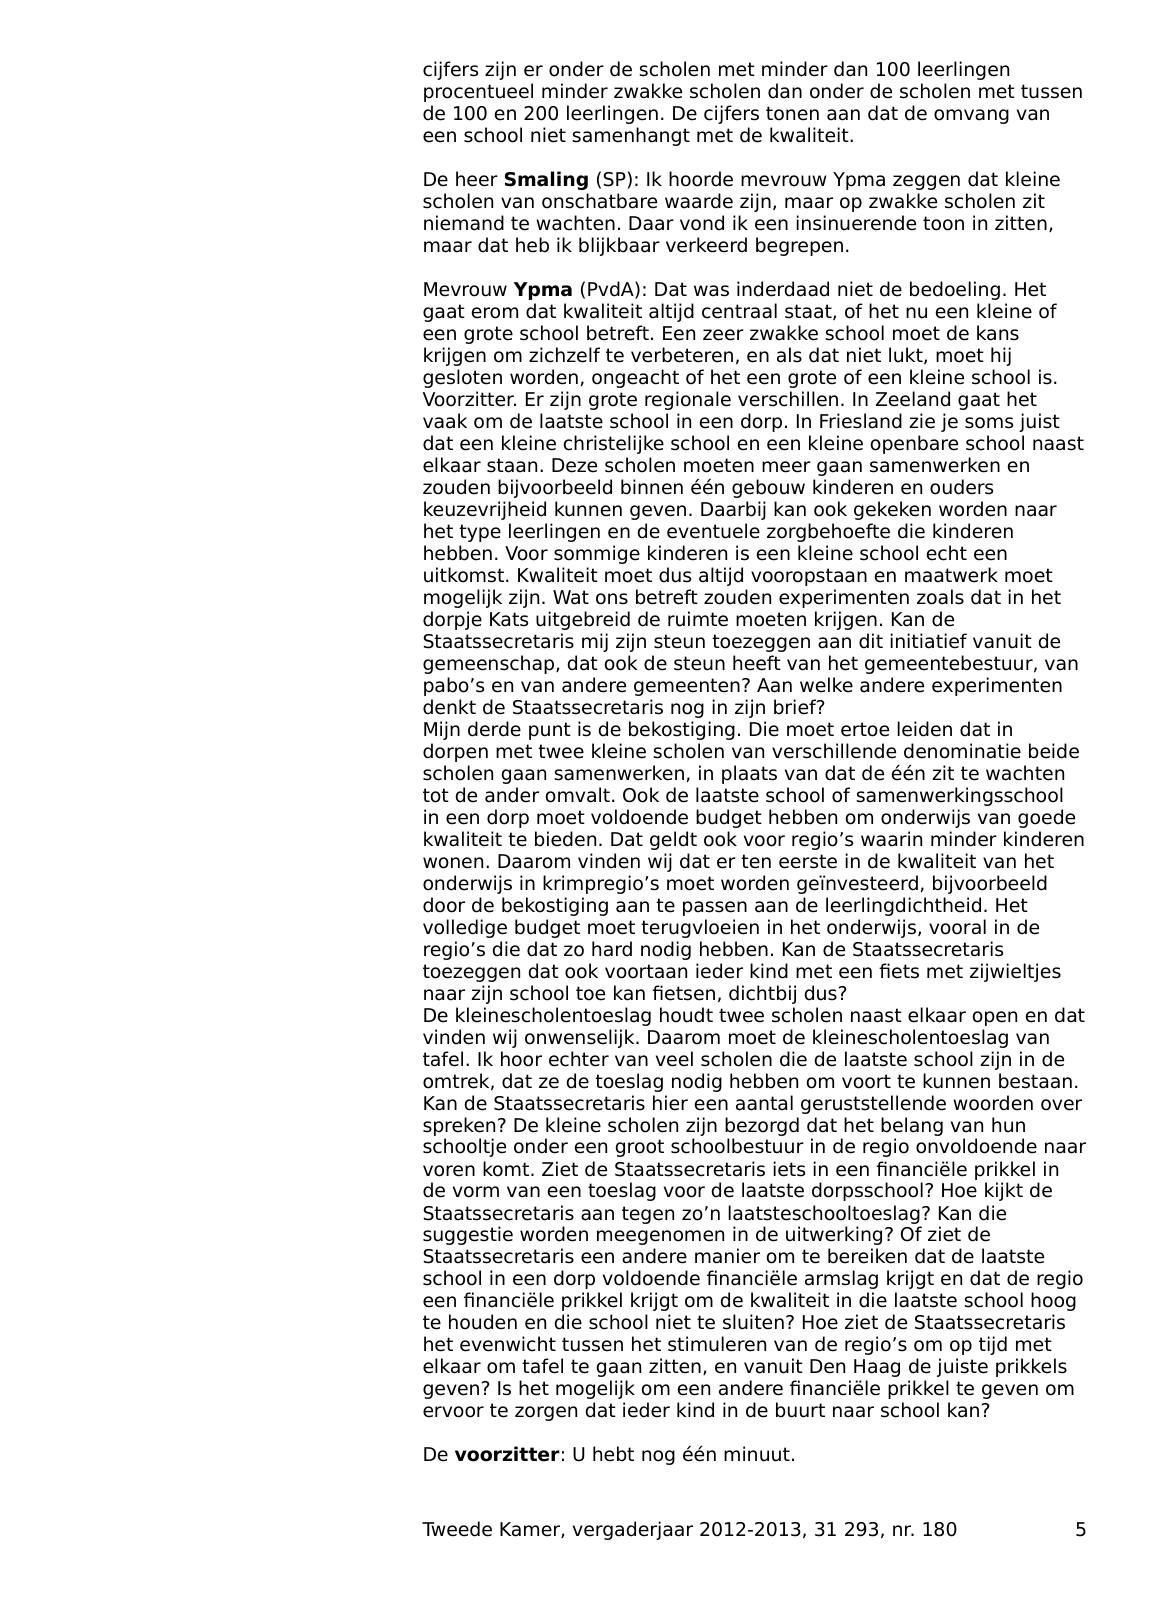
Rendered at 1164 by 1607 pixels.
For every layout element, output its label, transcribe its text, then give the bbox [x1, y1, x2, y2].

text Mevrouw Ypma (PvdA): Dat was inderdaad niet de bedoeling. Het gaat erom dat kwaliteit altijd centraal staat, of het nu een kleine of een grote school betreft. Een zeer zwakke school moet de kans krijgen om zichzelf te verbeteren, en als dat niet lukt, moet hij gesloten worden, ongeacht of het een grote of een kleine school is. [422, 279, 1087, 389]
text cijfers zijn er onder de scholen met minder dan 100 leerlingen procentueel minder zwakke scholen dan onder de scholen met tussen de 100 en 200 leerlingen. De cijfers tonen aan dat de omvang van een school niet samenhangt met de kwaliteit. [422, 59, 1087, 147]
text Voorzitter. Er zijn grote regionale verschillen. In Zeeland gaat het vaak om de laatste school in een dorp. In Friesland zie je soms juist dat een kleine christelijke school en een kleine openbare school naast elkaar staan. Deze scholen moeten meer gaan samenwerken en zouden bijvoorbeeld binnen één gebouw kinderen en ouders keuzevrijheid kunnen geven. Daarbij kan ook gekeken worden naar het type leerlingen en de eventuele zorgbehoefte die kinderen hebben. Voor sommige kinderen is een kleine school echt een uitkomst. Kwaliteit moet dus altijd vooropstaan en maatwerk moet mogelijk zijn. Wat ons betreft zouden experimenten zoals dat in het dorpje Kats uitgebreid de ruimte moeten krijgen. Kan de Staatssecretaris mij zijn steun toezeggen aan dit initiatief vanuit de gemeenschap, dat ook de steun heeft van het gemeentebestuur, van pabo’s en van andere gemeenten? Aan welke andere experimenten denkt de Staatssecretaris nog in zijn brief? [422, 389, 1087, 719]
text De voorzitter: U hebt nog één minuut. [422, 1444, 1087, 1466]
text Mijn derde punt is de bekostiging. Die moet ertoe leiden dat in dorpen met twee kleine scholen van verschillende denominatie beide scholen gaan samenwerken, in plaats van dat de één zit te wachten tot de ander omvalt. Ook de laatste school of samenwerkingsschool in een dorp moet voldoende budget hebben om onderwijs van goede kwaliteit te bieden. Dat geldt ook voor regio’s waarin minder kinderen wonen. Daarom vinden wij dat er ten eerste in de kwaliteit van het onderwijs in krimpregio’s moet worden geïnvesteerd, bijvoorbeeld door de bekostiging aan te passen aan de leerlingdichtheid. Het volledige budget moet terugvloeien in het onderwijs, vooral in de regio’s die dat zo hard nodig hebben. Kan de Staatssecretaris toezeggen dat ook voortaan ieder kind met een fiets met zijwieltjes naar zijn school toe kan fietsen, dichtbij dus? [422, 719, 1087, 1004]
text De heer Smaling (SP): Ik hoorde mevrouw Ypma zeggen dat kleine scholen van onschatbare waarde zijn, maar op zwakke scholen zit niemand te wachten. Daar vond ik een insinuerende toon in zitten, maar dat heb ik blijkbaar verkeerd begrepen. [422, 169, 1087, 257]
text De kleinescholentoeslag houdt twee scholen naast elkaar open en dat vinden wij onwenselijk. Daarom moet de kleinescholentoeslag van tafel. Ik hoor echter van veel scholen die de laatste school zijn in de omtrek, dat ze de toeslag nodig hebben om voort te kunnen bestaan. Kan de Staatssecretaris hier een aantal geruststellende woorden over spreken? De kleine scholen zijn bezorgd dat het belang van hun schooltje onder een groot schoolbestuur in de regio onvoldoende naar voren komt. Ziet de Staatssecretaris iets in een financiële prikkel in de vorm van een toeslag voor de laatste dorpsschool? Hoe kijkt de Staatssecretaris aan tegen zo’n laatsteschooltoeslag? Kan die suggestie worden meegenomen in de uitwerking? Of ziet de Staatssecretaris een andere manier om te bereiken dat de laatste school in een dorp voldoende financiële armslag krijgt en dat de regio een financiële prikkel krijgt om de kwaliteit in die laatste school hoog te houden en die school niet te sluiten? Hoe ziet de Staatssecretaris het evenwicht tussen het stimuleren van de regio’s om op tijd met elkaar om tafel te gaan zitten, en vanuit Den Haag de juiste prikkels geven? Is het mogelijk om een andere financiële prikkel te geven om ervoor te zorgen dat ieder kind in de buurt naar school kan? [422, 1004, 1087, 1422]
